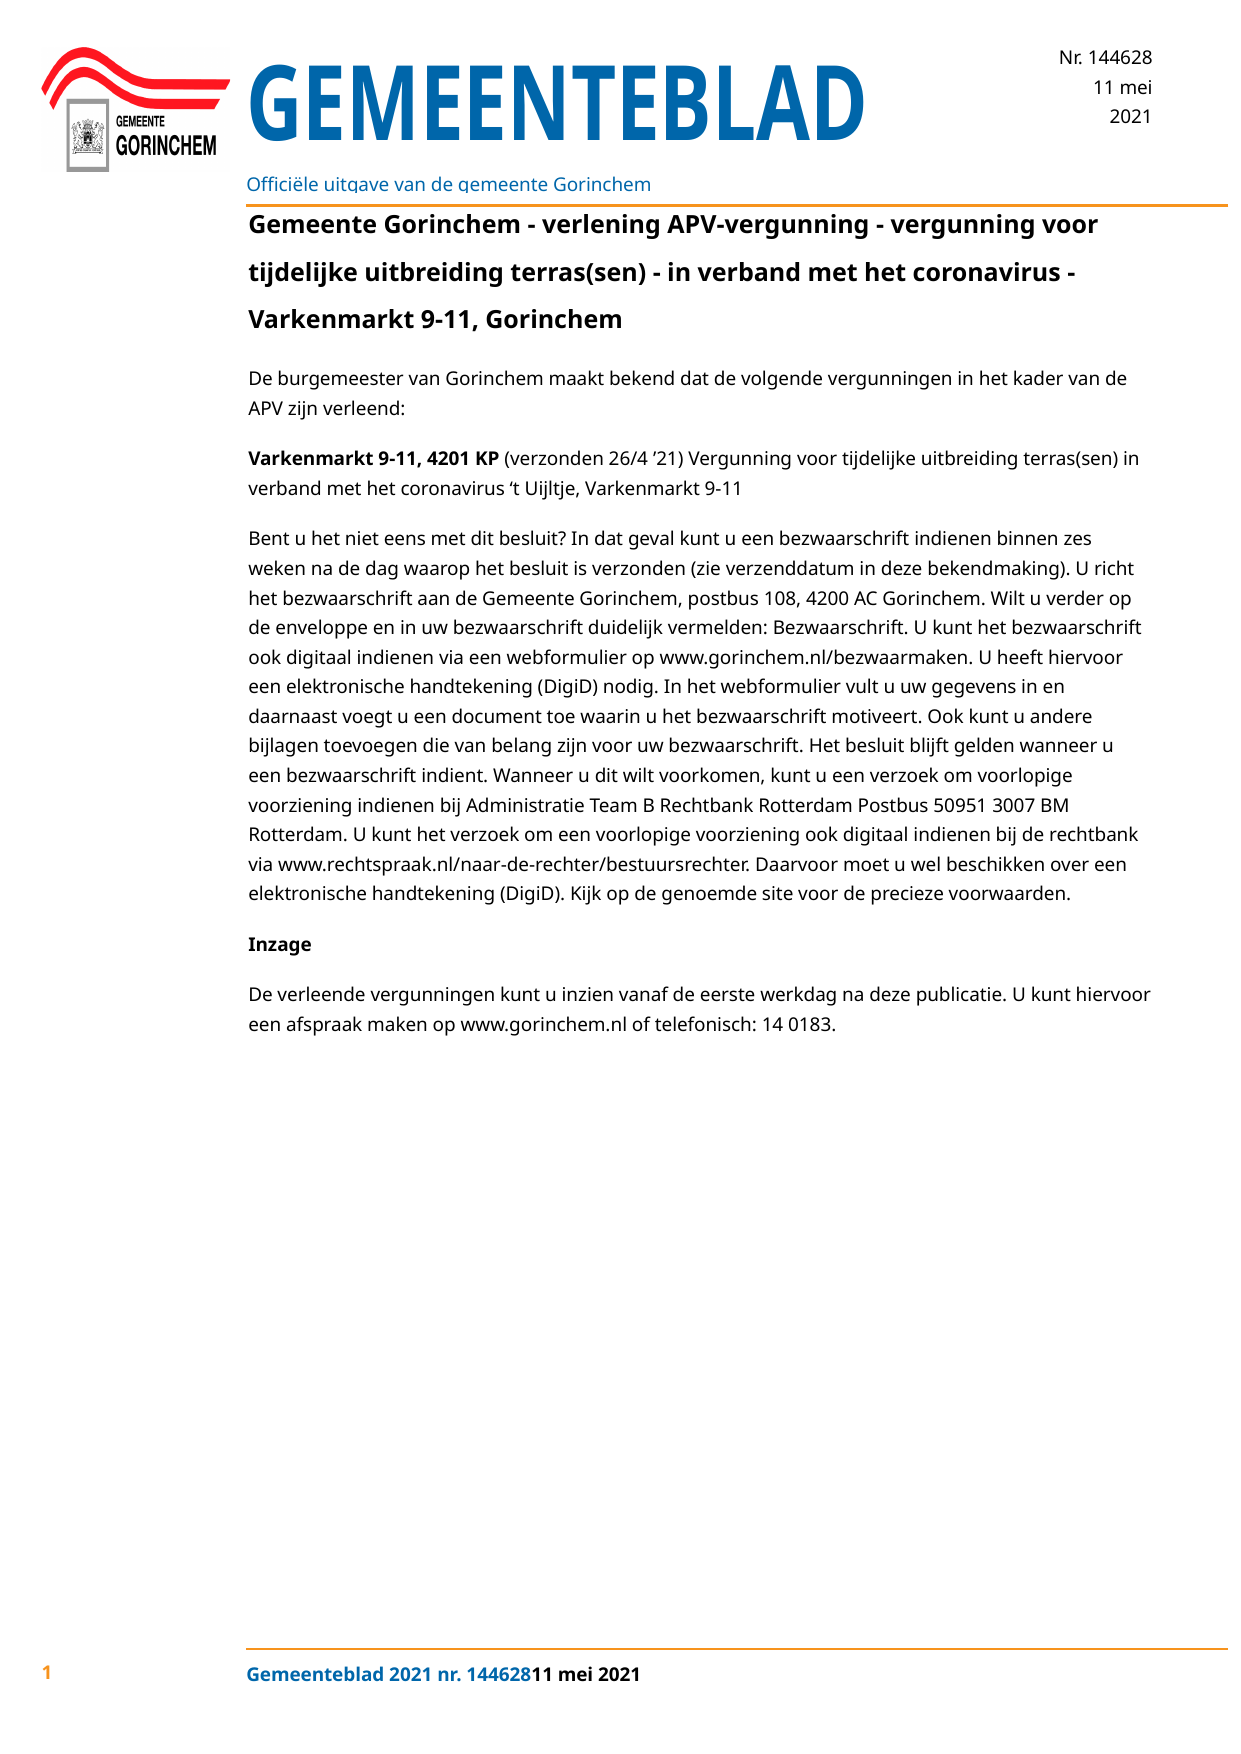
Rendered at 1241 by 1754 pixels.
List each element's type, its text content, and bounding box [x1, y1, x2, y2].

text Gemeente Gorinchem - verlening APV-vergunning - vergunning voor tijdelijke uitbreiding terras(sen) - in verband met het coronavirus - Varkenmarkt 9-11, Gorinchem [248, 207, 1152, 336]
text Bent u het niet eens met dit besluit? In dat geval kunt u een bezwaarschrift indienen binnen zes weken na de dag waarop het besluit is verzonden (zie verzenddatum in deze bekendmaking). U richt het bezwaarschrift aan de Gemeente Gorinchem, postbus 108, 4200 AC Gorinchem. Wilt u verder op de enveloppe en in uw bezwaarschrift duidelijk vermelden: Bezwaarschrift. U kunt het bezwaarschrift ook digitaal indienen via een webformulier op www.gorinchem.nl/bezwaarmaken. U heeft hiervoor een elektronische handtekening (DigiD) nodig. In het webformulier vult u uw gegevens in en daarnaast voegt u een document toe waarin u het bezwaarschrift motiveert. Ook kunt u andere bijlagen toevoegen die van belang zijn voor uw bezwaarschrift. Het besluit blijft gelden wanneer u een bezwaarschrift indient. Wanneer u dit wilt voorkomen, kunt u een verzoek om voorlopige voorziening indienen bij Administratie Team B Rechtbank Rotterdam Postbus 50951 3007 BM Rotterdam. U kunt het verzoek om een voorlopige voorziening ook digitaal indienen bij de rechtbank via www.rechtspraak.nl/naar-de-rechter/bestuursrechter. Daarvoor moet u wel beschikken over een elektronische handtekening (DigiD). Kijk op de genoemde site voor de precieze voorwaarden. [248, 526, 1152, 906]
picture [41, 47, 231, 172]
text De burgemeester van Gorinchem maakt bekend dat de volgende vergunningen in het kader van de APV zijn verleend: [248, 366, 1152, 421]
text De verleende vergunningen kunt u inzien vanaf de eerste werkdag na deze publicatie. U kunt hiervoor een afspraak maken op www.gorinchem.nl of telefonisch: 14 0183. [248, 981, 1152, 1037]
text Varkenmarkt 9-11, 4201 KP (verzonden 26/4 ’21) Vergunning voor tijdelijke uitbreiding terras(sen) in verband met het coronavirus ‘t Uijltje, Varkenmarkt 9-11 [248, 446, 1152, 501]
text Inzage [248, 931, 1152, 957]
